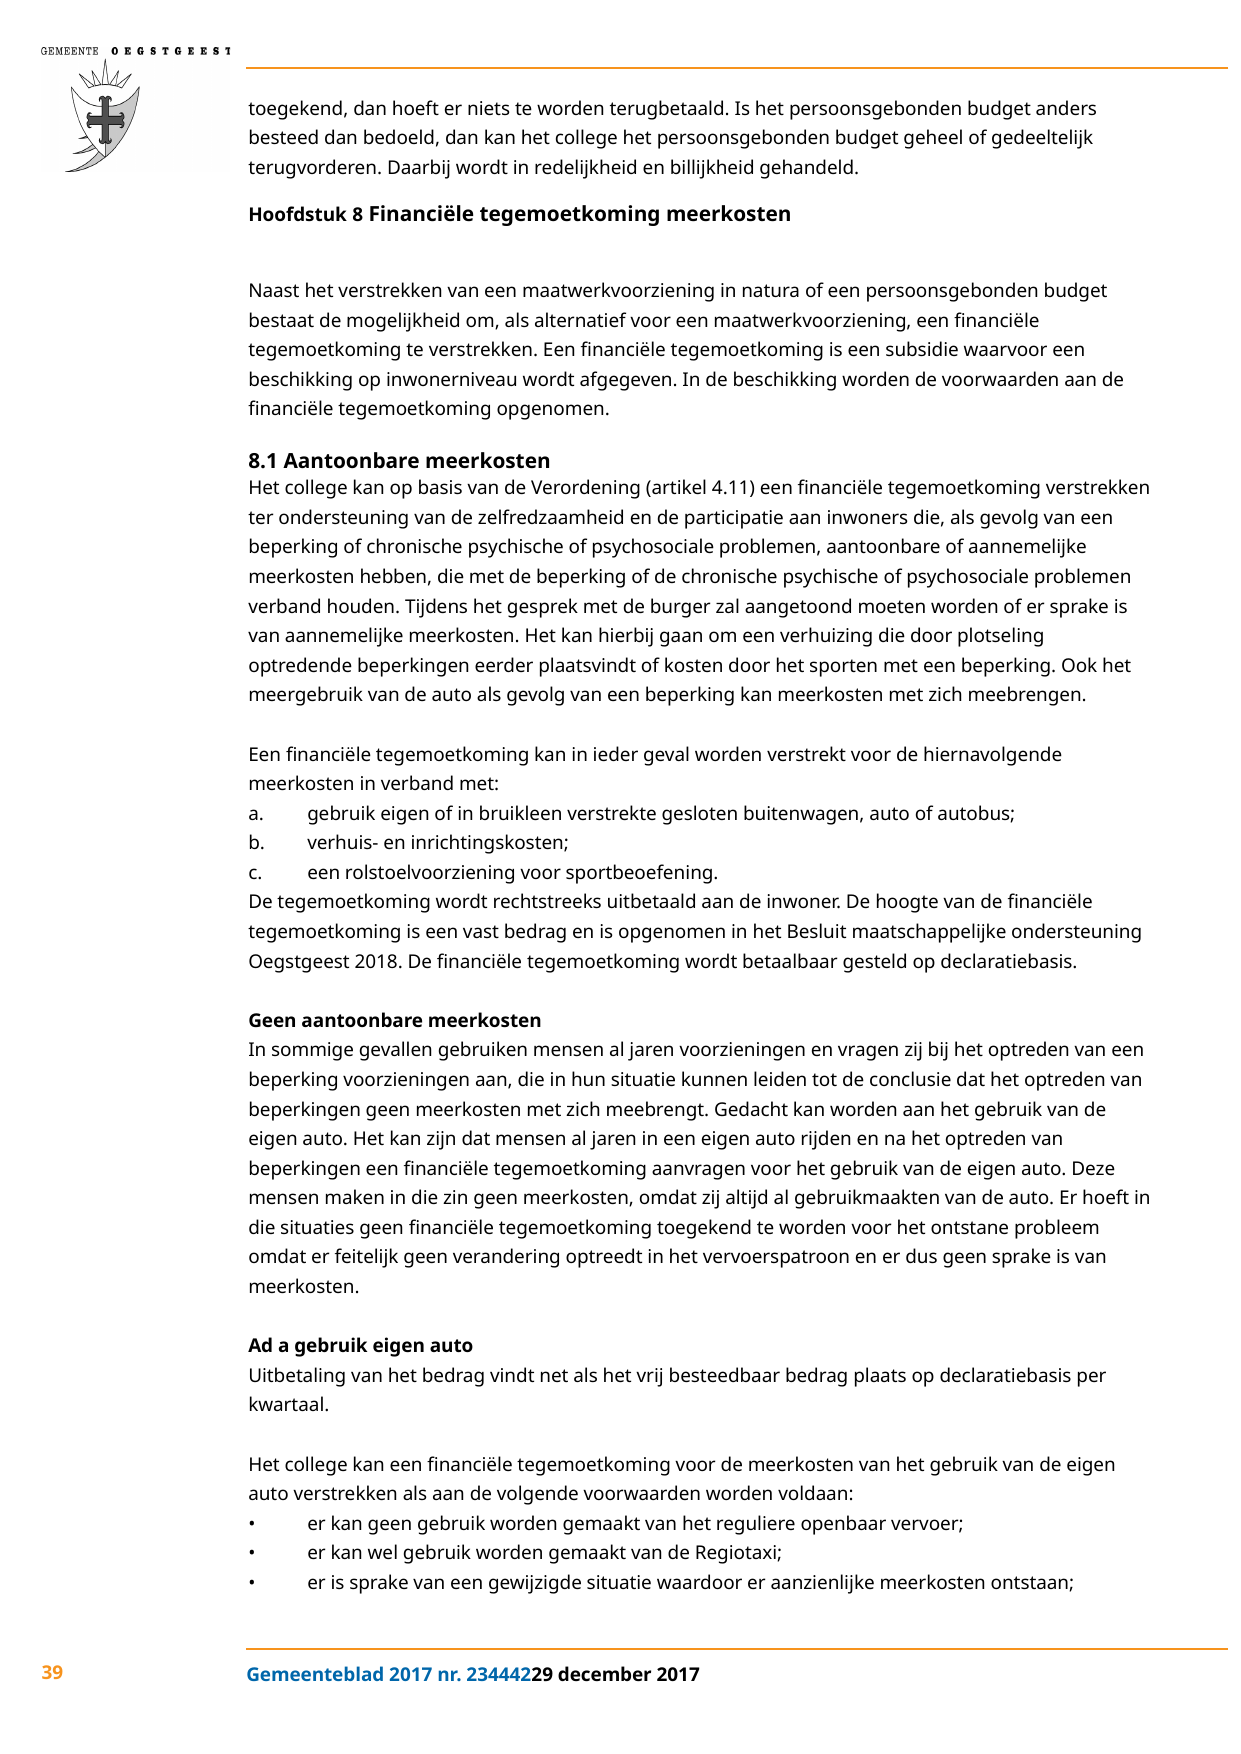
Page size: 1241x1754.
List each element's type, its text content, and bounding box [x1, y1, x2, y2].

text De tegemoetkoming wordt rechtstreeks uitbetaald aan de inwoner. De hoogte van de financiële tegemoetkoming is een vast bedrag en is opgenomen in het Besluit maatschappelijke ondersteuning Oegstgeest 2018. De financiële tegemoetkoming wordt betaalbaar gesteld op declaratiebasis. [248, 889, 1152, 973]
list er kan wel gebruik worden gemaakt van de Regiotaxi; [248, 1539, 1152, 1565]
text In sommige gevallen gebruiken mensen al jaren voorzieningen en vragen zij bij het optreden van een beperking voorzieningen aan, die in hun situatie kunnen leiden tot de conclusie dat het optreden van beperkingen geen meerkosten met zich meebrengt. Gedacht kan worden aan het gebruik van de eigen auto. Het kan zijn dat mensen al jaren in een eigen auto rijden en na het optreden van beperkingen een financiële tegemoetkoming aanvragen voor het gebruik van de eigen auto. Deze mensen maken in die zin geen meerkosten, omdat zij altijd al gebruikmaakten van de auto. Er hoeft in die situaties geen financiële tegemoetkoming toegekend te worden voor het ontstane probleem omdat er feitelijk geen verandering optreedt in het vervoerspatroon en er dus geen sprake is van meerkosten. [248, 1037, 1152, 1299]
list gebruik eigen of in bruikleen verstrekte gesloten buitenwagen, auto of autobus; [248, 800, 1152, 826]
list er is sprake van een gewijzigde situatie waardoor er aanzienlijke meerkosten ontstaan; [248, 1569, 1152, 1595]
text Hoofdstuk 8 Financiële tegemoetkoming meerkosten [248, 199, 1152, 228]
text Het college kan een financiële tegemoetkoming voor de meerkosten van het gebruik van de eigen auto verstrekken als aan de volgende voorwaarden worden voldaan: [248, 1451, 1152, 1506]
list een rolstoelvoorziening voor sportbeoefening. [248, 859, 1152, 885]
list verhuis- en inrichtingskosten; [248, 829, 1152, 855]
text Naast het verstrekken van een maatwerkvoorziening in natura of een persoonsgebonden budget bestaat de mogelijkheid om, als alternatief voor een maatwerkvoorziening, een financiële tegemoetkoming te verstrekken. Een financiële tegemoetkoming is een subsidie waarvoor een beschikking op inwonerniveau wordt afgegeven. In de beschikking worden de voorwaarden aan de financiële tegemoetkoming opgenomen. [248, 277, 1152, 421]
text Het college kan op basis van de Verordening (artikel 4.11) een financiële tegemoetkoming verstrekken ter ondersteuning van de zelfredzaamheid en de participatie aan inwoners die, als gevolg van een beperking of chronische psychische of psychosociale problemen, aantoonbare of aannemelijke meerkosten hebben, die met de beperking of de chronische psychische of psychosociale problemen verband houden. Tijdens het gesprek met de burger zal aangetoond moeten worden of er sprake is van aannemelijke meerkosten. Het kan hierbij gaan om een verhuizing die door plotseling optredende beperkingen eerder plaatsvindt of kosten door het sporten met een beperking. Ook het meergebruik van de auto als gevolg van een beperking kan meerkosten met zich meebrengen. [248, 474, 1152, 707]
text Uitbetaling van het bedrag vindt net als het vrij besteedbaar bedrag plaats op declaratiebasis per kwartaal. [248, 1362, 1152, 1417]
list er kan geen gebruik worden gemaakt van het reguliere openbaar vervoer; [248, 1510, 1152, 1536]
text Een financiële tegemoetkoming kan in ieder geval worden verstrekt voor de hiernavolgende meerkosten in verband met: [248, 741, 1152, 796]
text Geen aantoonbare meerkosten [248, 1007, 1152, 1033]
text 8.1 Aantoonbare meerkosten [248, 446, 1152, 474]
text Ad a gebruik eigen auto [248, 1332, 1152, 1358]
picture [41, 47, 231, 172]
text toegekend, dan hoeft er niets te worden terugbetaald. Is het persoonsgebonden budget anders besteed dan bedoeld, dan kan het college het persoonsgebonden budget geheel of gedeeltelijk terugvorderen. Daarbij wordt in redelijkheid en billijkheid gehandeld. [248, 95, 1152, 180]
